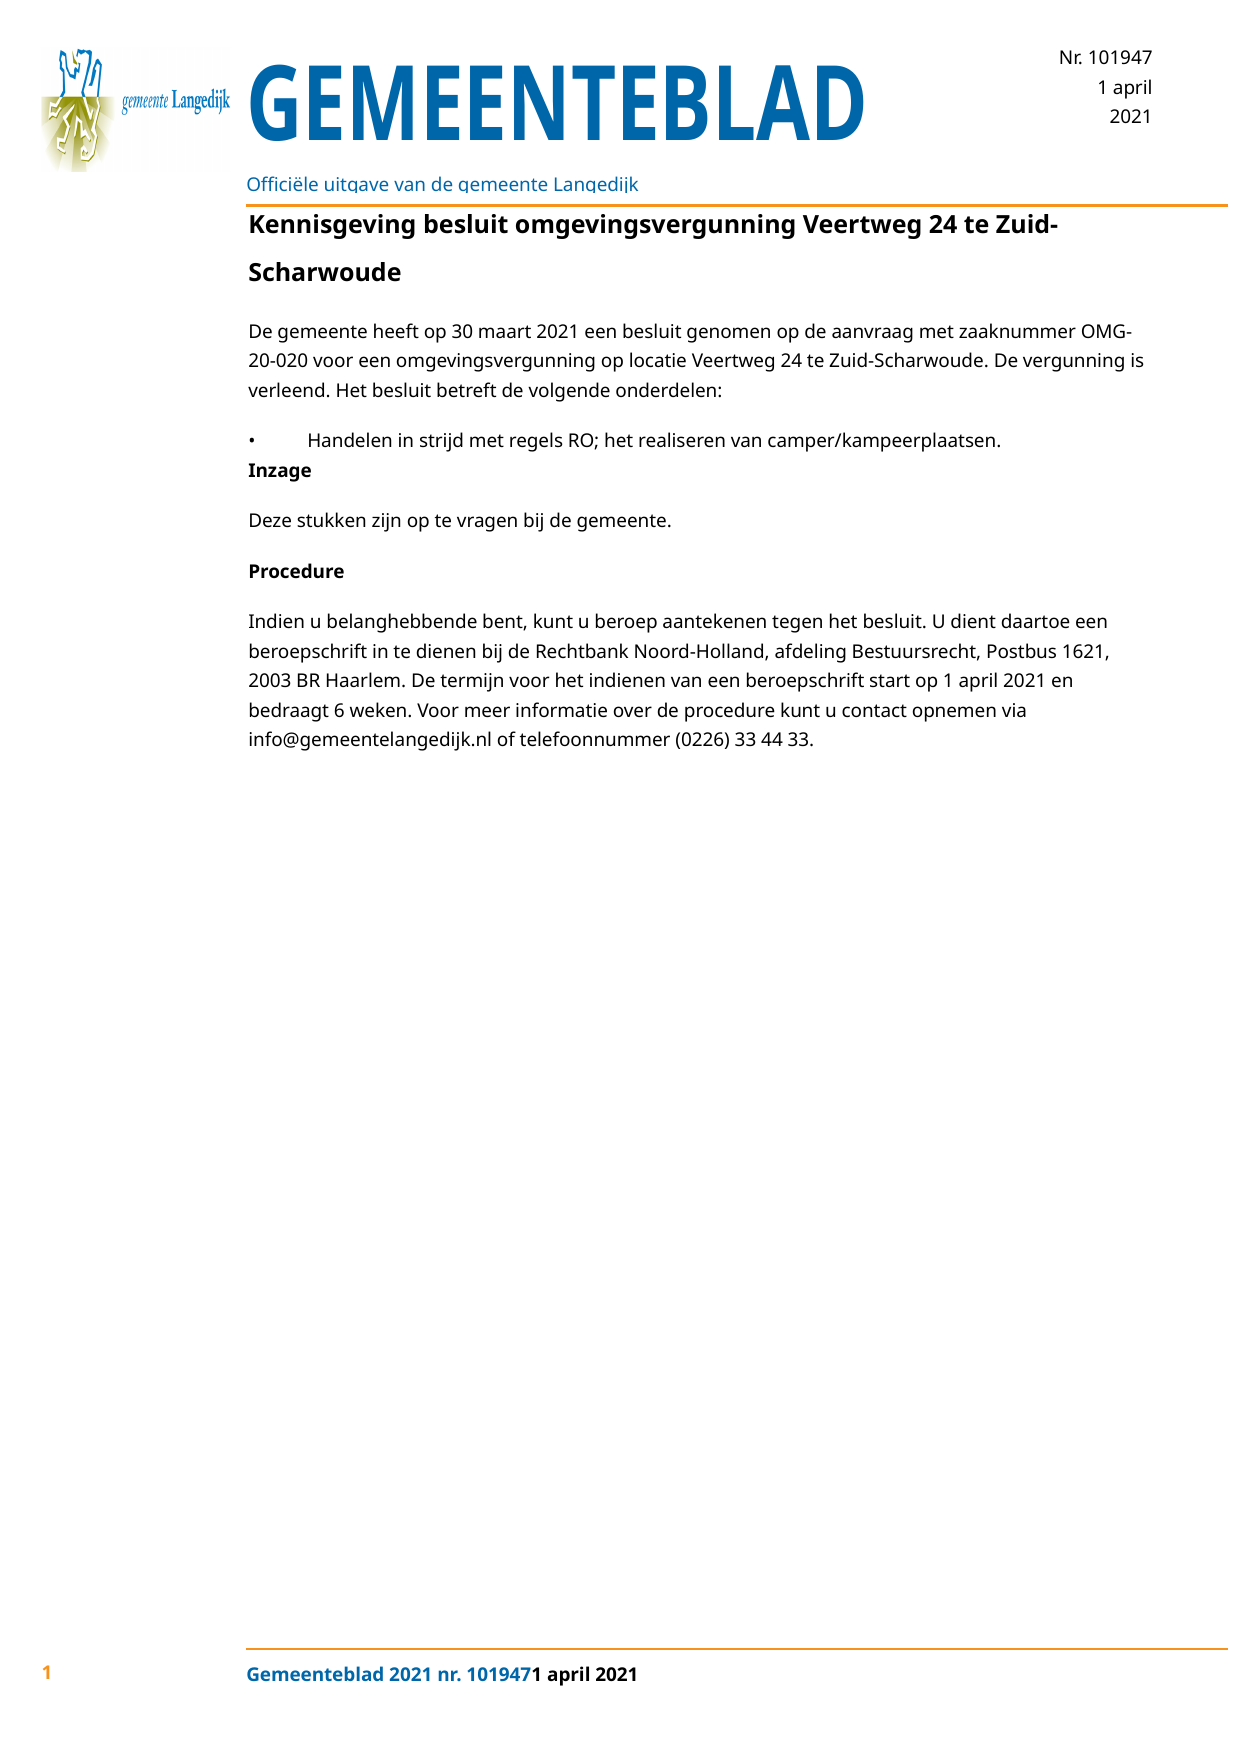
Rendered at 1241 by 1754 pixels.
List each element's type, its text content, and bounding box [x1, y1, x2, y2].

text Procedure [248, 558, 1152, 584]
picture [41, 47, 231, 172]
list Handelen in strijd met regels RO; het realiseren van camper/kampeerplaatsen. [248, 427, 1152, 453]
text Indien u belanghebbende bent, kunt u beroep aantekenen tegen het besluit. U dient daartoe een beroepschrift in te dienen bij de Rechtbank Noord-Holland, afdeling Bestuursrecht, Postbus 1621, 2003 BR Haarlem. De termijn voor het indienen van een beroepschrift start op 1 april 2021 en bedraagt 6 weken. Voor meer informatie over de procedure kunt u contact opnemen via info@gemeentelangedijk.nl of telefoonnummer (0226) 33 44 33. [248, 608, 1152, 752]
text Deze stukken zijn op te vragen bij de gemeente. [248, 507, 1152, 533]
text Kennisgeving besluit omgevingsvergunning Veertweg 24 te Zuid-Scharwoude [248, 207, 1152, 288]
text De gemeente heeft op 30 maart 2021 een besluit genomen op de aanvraag met zaaknummer OMG-20-020 voor een omgevingsvergunning op locatie Veertweg 24 te Zuid-Scharwoude. De vergunning is verleend. Het besluit betreft de volgende onderdelen: [248, 318, 1152, 403]
text Inzage [248, 457, 1152, 483]
